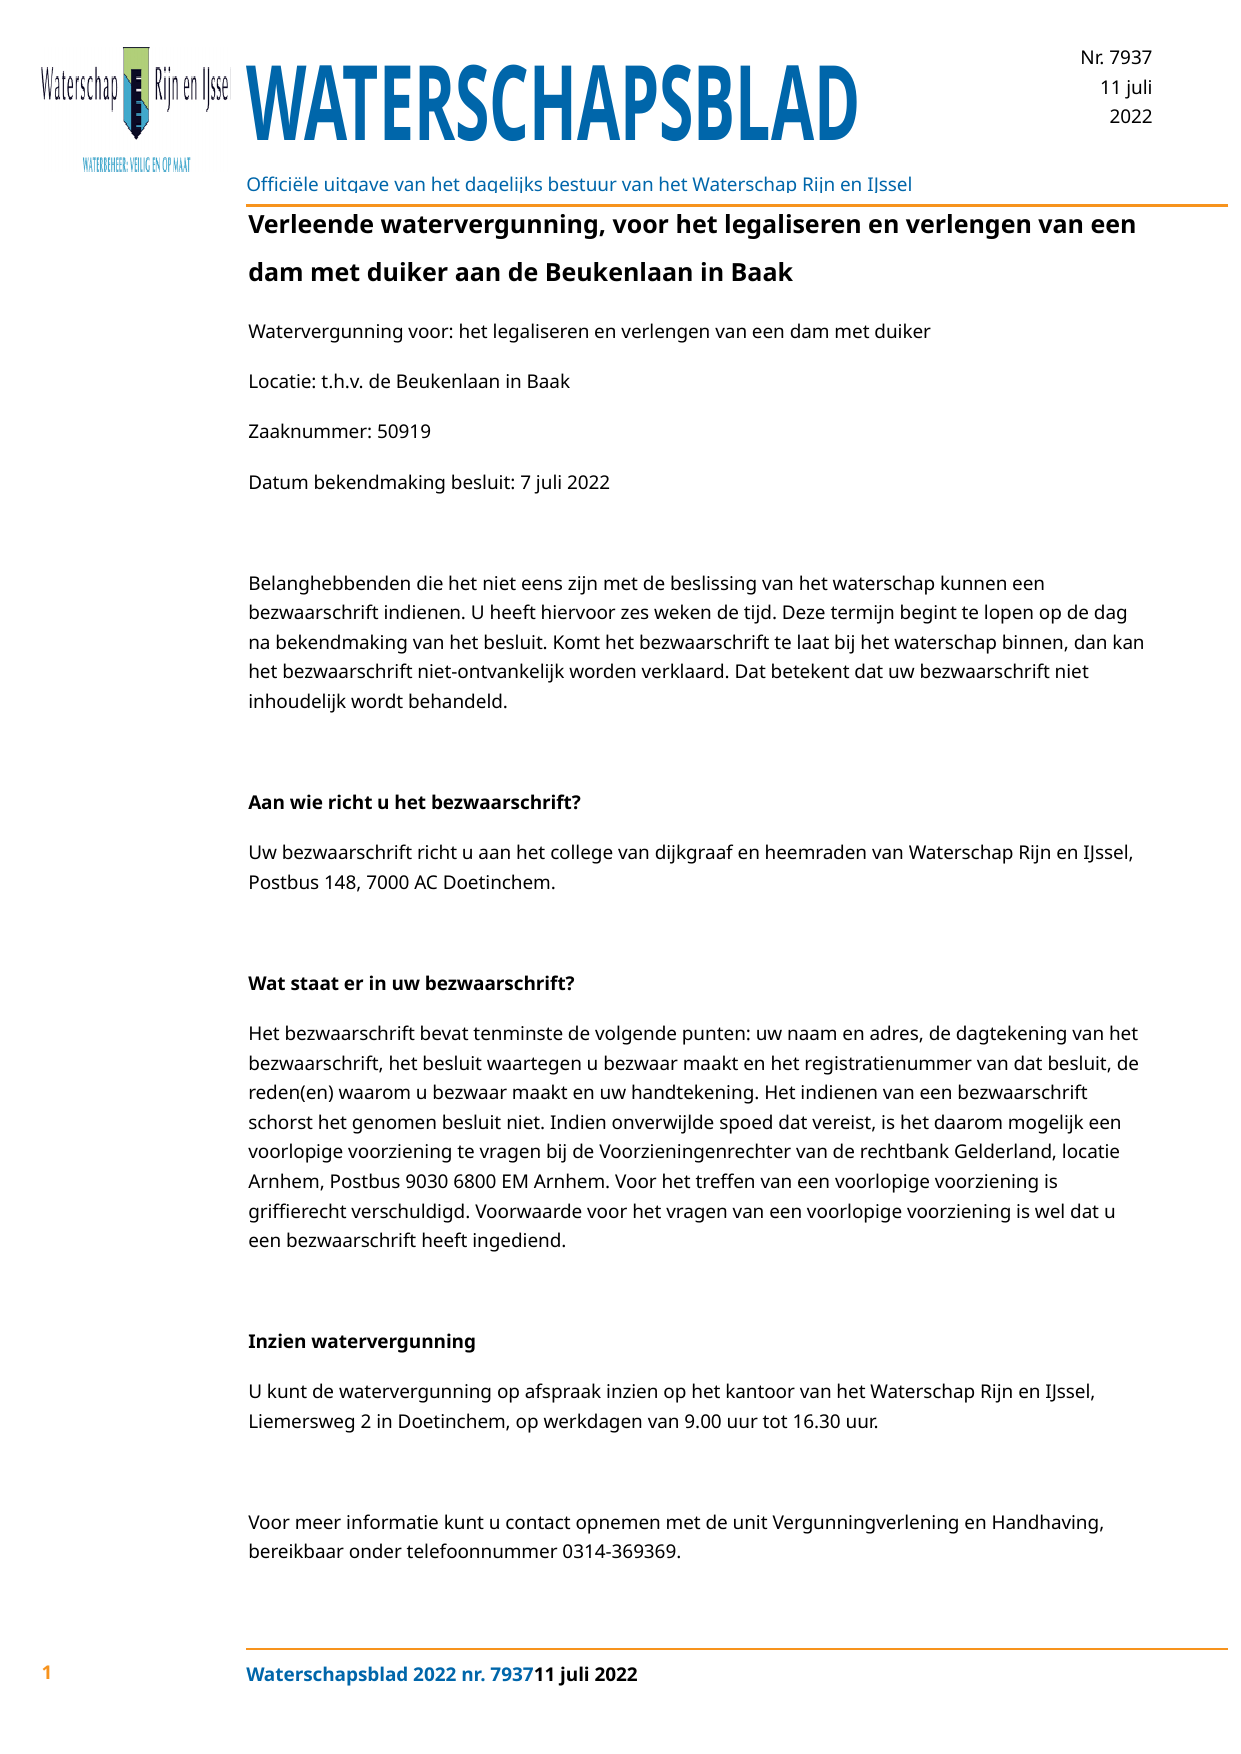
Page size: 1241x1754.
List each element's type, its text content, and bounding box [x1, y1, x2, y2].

picture [41, 47, 231, 172]
text Watervergunning voor: het legaliseren en verlengen van een dam met duiker [248, 318, 1152, 344]
text Locatie: t.h.v. de Beukenlaan in Baak [248, 368, 1152, 394]
text Belanghebbenden die het niet eens zijn met de beslissing van het waterschap kunnen een bezwaarschrift indienen. U heeft hiervoor zes weken de tijd. Deze termijn begint te lopen op de dag na bekendmaking van het besluit. Komt het bezwaarschrift te laat bij het waterschap binnen, dan kan het bezwaarschrift niet-ontvankelijk worden verklaard. Dat betekent dat uw bezwaarschrift niet inhoudelijk wordt behandeld. [248, 570, 1152, 714]
text Voor meer informatie kunt u contact opnemen met de unit Vergunningverlening en Handhaving, bereikbaar onder telefoonnummer 0314-369369. [248, 1509, 1152, 1564]
text Verleende watervergunning, voor het legaliseren en verlengen van een dam met duiker aan de Beukenlaan in Baak [248, 207, 1152, 288]
text U kunt de watervergunning op afspraak inzien op het kantoor van het Waterschap Rijn en IJssel, Liemersweg 2 in Doetinchem, op werkdagen van 9.00 uur tot 16.30 uur. [248, 1379, 1152, 1434]
text Het bezwaarschrift bevat tenminste de volgende punten: uw naam en adres, de dagtekening van het bezwaarschrift, het besluit waartegen u bezwaar maakt en het registratienummer van dat besluit, de reden(en) waarom u bezwaar maakt en uw handtekening. Het indienen van een bezwaarschrift schorst het genomen besluit niet. Indien onverwijlde spoed dat vereist, is het daarom mogelijk een voorlopige voorziening te vragen bij de Voorzieningenrechter van de rechtbank Gelderland, locatie Arnhem, Postbus 9030 6800 EM Arnhem. Voor het treffen van een voorlopige voorziening is griffierecht verschuldigd. Voorwaarde voor het vragen van een voorlopige voorziening is wel dat u een bezwaarschrift heeft ingediend. [248, 1020, 1152, 1253]
text Inzien watervergunning [248, 1328, 1152, 1354]
text Wat staat er in uw bezwaarschrift? [248, 970, 1152, 996]
text Aan wie richt u het bezwaarschrift? [248, 789, 1152, 815]
text Datum bekendmaking besluit: 7 juli 2022 [248, 469, 1152, 495]
text Zaaknummer: 50919 [248, 419, 1152, 444]
text Uw bezwaarschrift richt u aan het college van dijkgraaf en heemraden van Waterschap Rijn en IJssel, Postbus 148, 7000 AC Doetinchem. [248, 839, 1152, 895]
